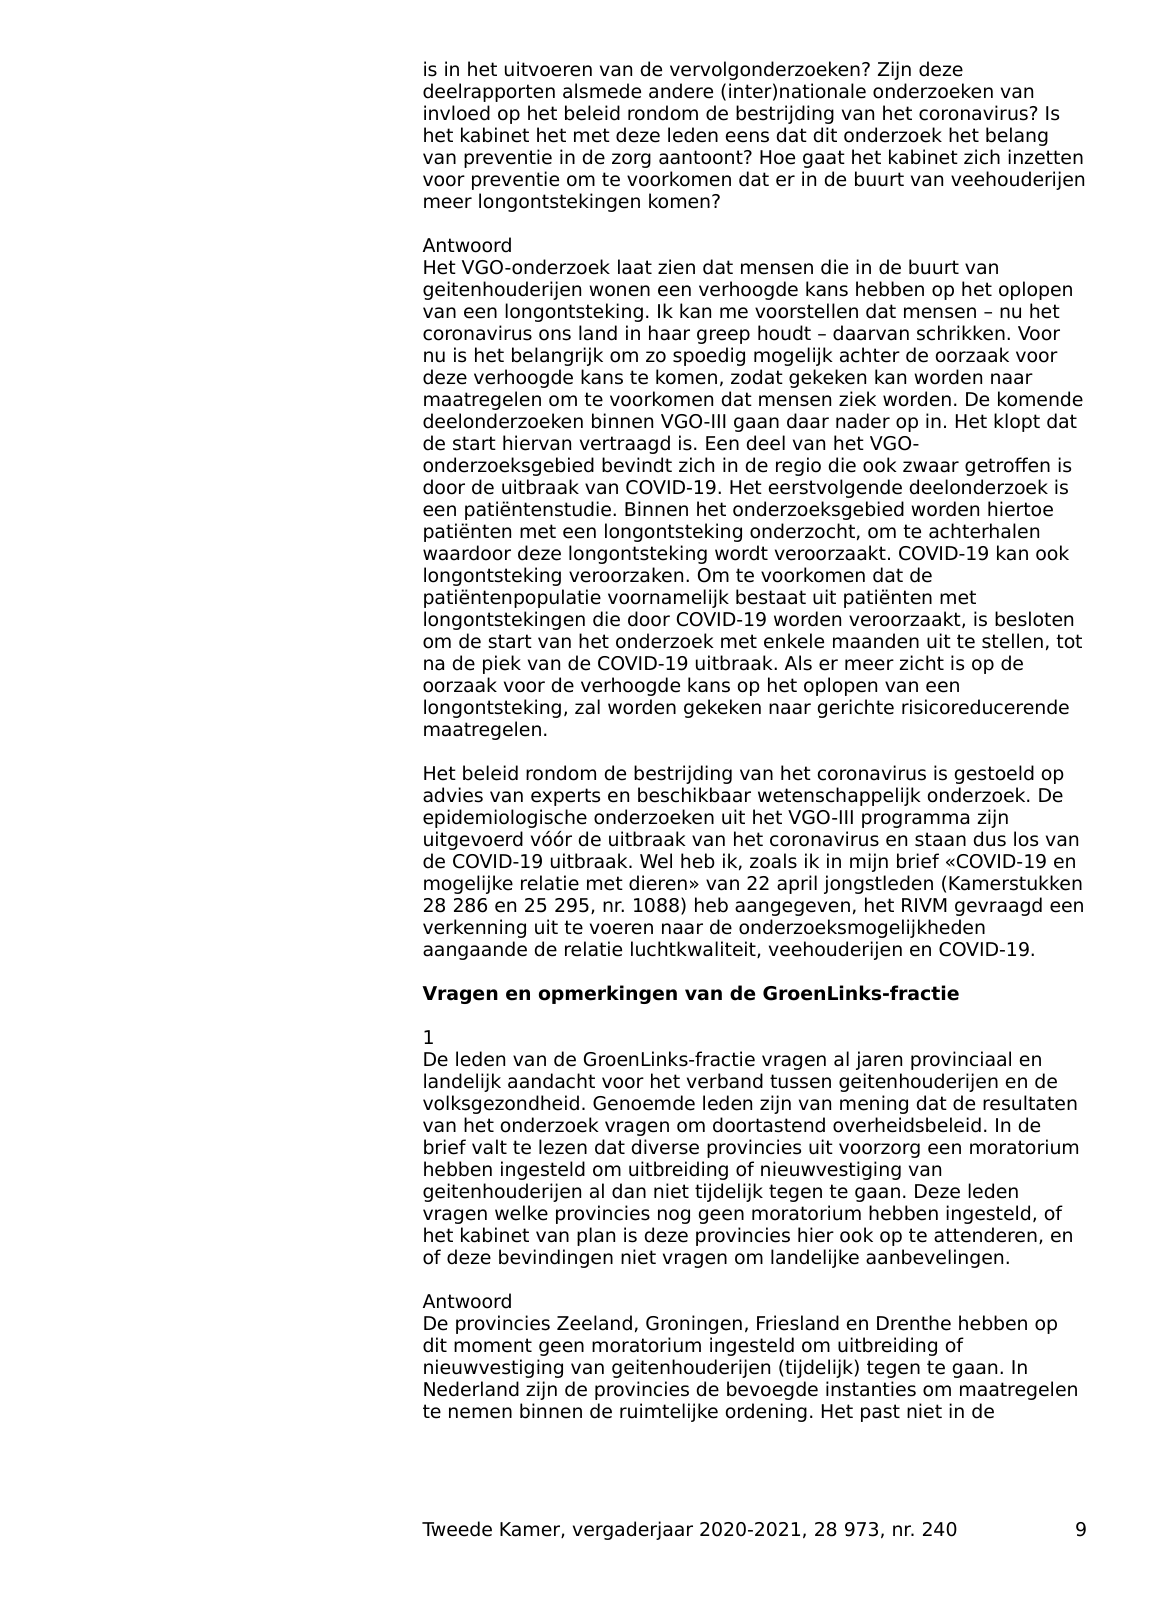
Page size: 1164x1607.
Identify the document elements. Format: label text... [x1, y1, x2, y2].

text Het beleid rondom de bestrijding van het coronavirus is gestoeld op advies van experts en beschikbaar wetenschappelijk onderzoek. De epidemiologische onderzoeken uit het VGO-III programma zijn uitgevoerd vóór de uitbraak van het coronavirus en staan dus los van de COVID-19 uitbraak. Wel heb ik, zoals ik in mijn brief «COVID-19 en mogelijke relatie met dieren» van 22 april jongstleden (Kamerstukken 28 286 en 25 295, nr. 1088) heb aangegeven, het RIVM gevraagd een verkenning uit te voeren naar de onderzoeksmogelijkheden aangaande de relatie luchtkwaliteit, veehouderijen en COVID-19. [422, 763, 1087, 961]
text Het VGO-onderzoek laat zien dat mensen die in de buurt van geitenhouderijen wonen een verhoogde kans hebben op het oplopen van een longontsteking. Ik kan me voorstellen dat mensen – nu het coronavirus ons land in haar greep houdt – daarvan schrikken. Voor nu is het belangrijk om zo spoedig mogelijk achter de oorzaak voor deze verhoogde kans te komen, zodat gekeken kan worden naar maatregelen om te voorkomen dat mensen ziek worden. De komende deelonderzoeken binnen VGO-III gaan daar nader op in. Het klopt dat de start hiervan vertraagd is. Een deel van het VGO-onderzoeksgebied bevindt zich in de regio die ook zwaar getroffen is door de uitbraak van COVID-19. Het eerstvolgende deelonderzoek is een patiëntenstudie. Binnen het onderzoeksgebied worden hiertoe patiënten met een longontsteking onderzocht, om te achterhalen waardoor deze longontsteking wordt veroorzaakt. COVID-19 kan ook longontsteking veroorzaken. Om te voorkomen dat de patiëntenpopulatie voornamelijk bestaat uit patiënten met longontstekingen die door COVID-19 worden veroorzaakt, is besloten om de start van het onderzoek met enkele maanden uit te stellen, tot na de piek van de COVID-19 uitbraak. Als er meer zicht is op de oorzaak voor de verhoogde kans op het oplopen van een longontsteking, zal worden gekeken naar gerichte risicoreducerende maatregelen. [422, 257, 1087, 741]
text 1 [422, 1027, 1087, 1049]
text is in het uitvoeren van de vervolgonderzoeken? Zijn deze deelrapporten alsmede andere (inter)nationale onderzoeken van invloed op het beleid rondom de bestrijding van het coronavirus? Is het kabinet het met deze leden eens dat dit onderzoek het belang van preventie in de zorg aantoont? Hoe gaat het kabinet zich inzetten voor preventie om te voorkomen dat er in de buurt van veehouderijen meer longontstekingen komen? [422, 59, 1087, 213]
text Antwoord [422, 1291, 1087, 1313]
subtitle Vragen en opmerkingen van de GroenLinks-fractie [422, 983, 1087, 1005]
text De provincies Zeeland, Groningen, Friesland en Drenthe hebben op dit moment geen moratorium ingesteld om uitbreiding of nieuwvestiging van geitenhouderijen (tijdelijk) tegen te gaan. In Nederland zijn de provincies de bevoegde instanties om maatregelen te nemen binnen de ruimtelijke ordening. Het past niet in de [422, 1313, 1087, 1423]
text Antwoord [422, 235, 1087, 257]
text De leden van de GroenLinks-fractie vragen al jaren provinciaal en landelijk aandacht voor het verband tussen geitenhouderijen en de volksgezondheid. Genoemde leden zijn van mening dat de resultaten van het onderzoek vragen om doortastend overheidsbeleid. In de brief valt te lezen dat diverse provincies uit voorzorg een moratorium hebben ingesteld om uitbreiding of nieuwvestiging van geitenhouderijen al dan niet tijdelijk tegen te gaan. Deze leden vragen welke provincies nog geen moratorium hebben ingesteld, of het kabinet van plan is deze provincies hier ook op te attenderen, en of deze bevindingen niet vragen om landelijke aanbevelingen. [422, 1049, 1087, 1269]
